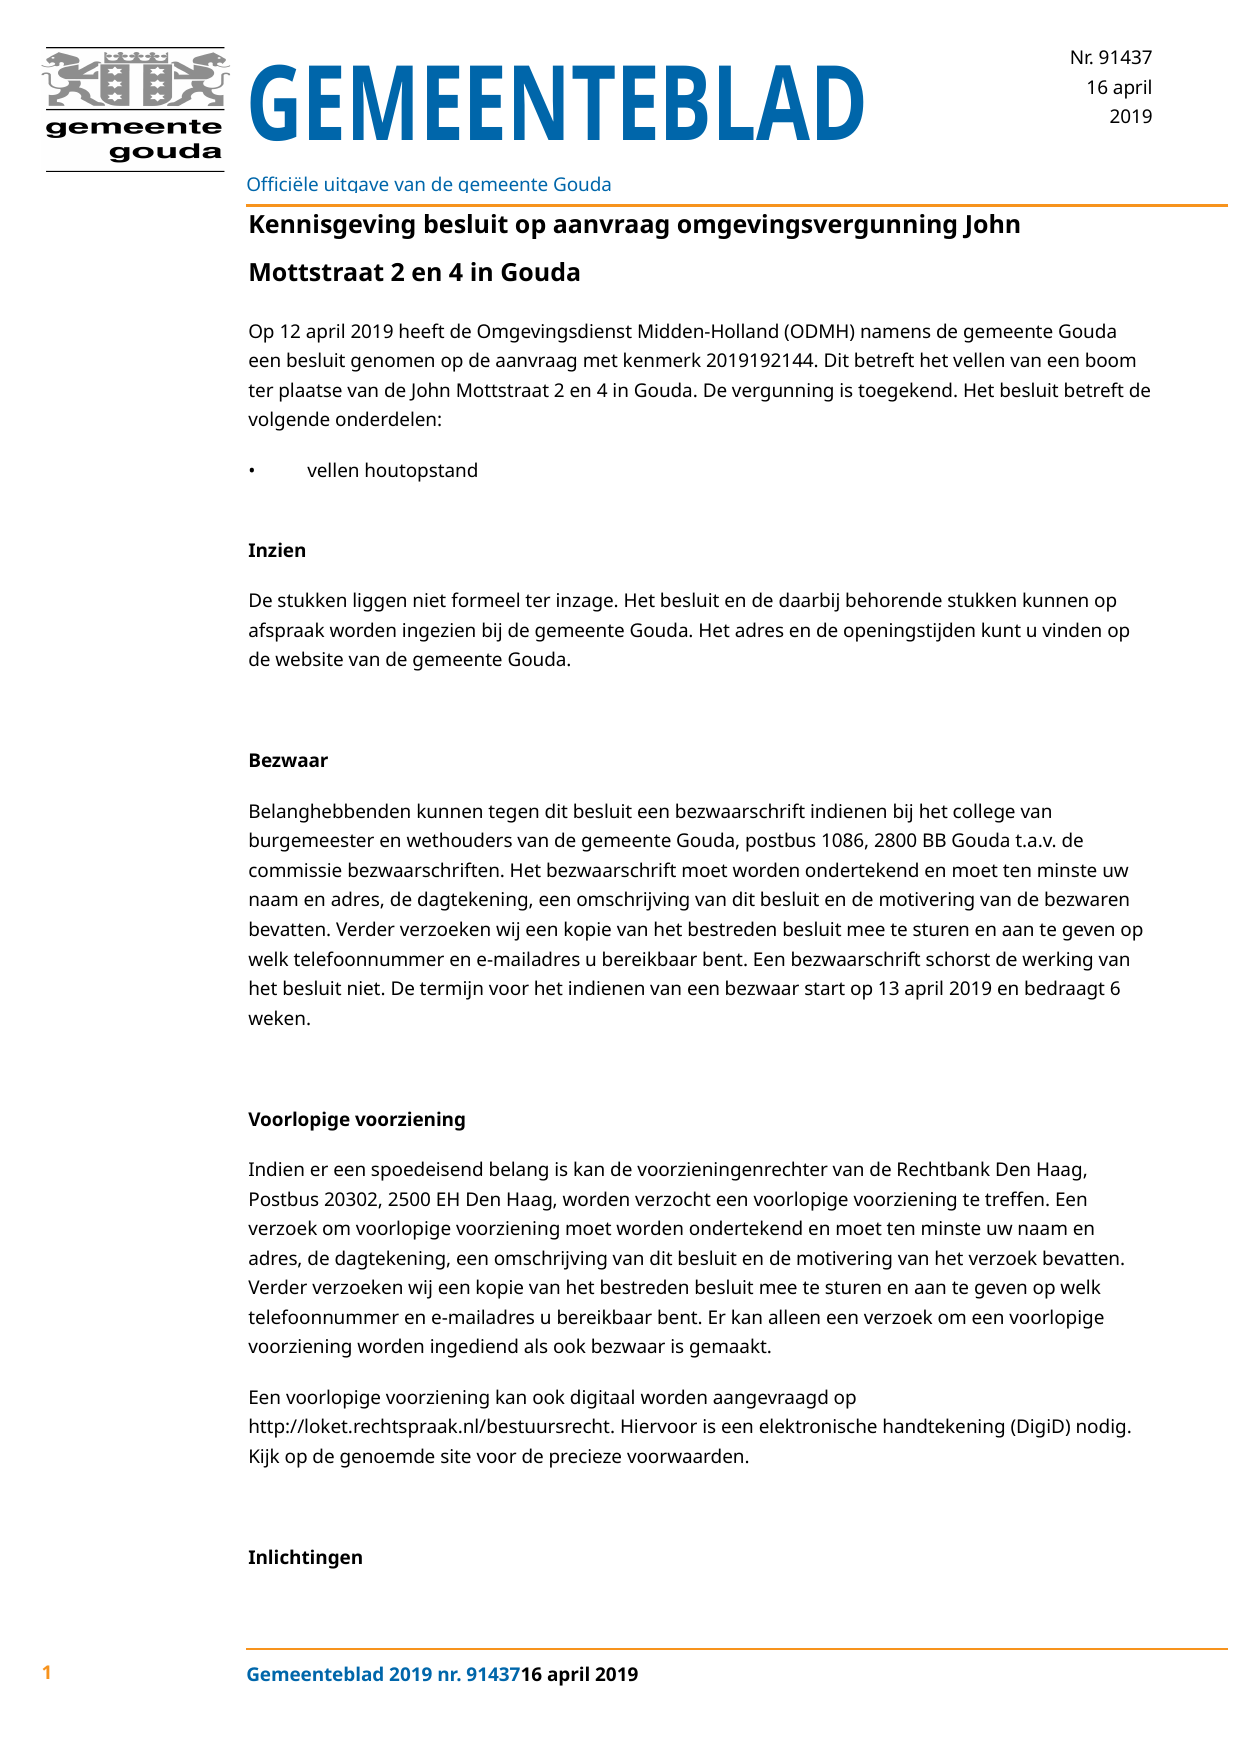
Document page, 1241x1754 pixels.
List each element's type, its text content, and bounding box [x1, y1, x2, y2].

text Voorlopige voorziening [248, 1106, 1152, 1132]
text De stukken liggen niet formeel ter inzage. Het besluit en de daarbij behorende stukken kunnen op afspraak worden ingezien bij de gemeente Gouda. Het adres en de openingstijden kunt u vinden op de website van de gemeente Gouda. [248, 587, 1152, 672]
text Belanghebbenden kunnen tegen dit besluit een bezwaarschrift indienen bij het college van burgemeester en wethouders van de gemeente Gouda, postbus 1086, 2800 BB Gouda t.a.v. de commissie bezwaarschriften. Het bezwaarschrift moet worden ondertekend en moet ten minste uw naam en adres, de dagtekening, een omschrijving van dit besluit en de motivering van de bezwaren bevatten. Verder verzoeken wij een kopie van het bestreden besluit mee te sturen en aan te geven op welk telefoonnummer en e-mailadres u bereikbaar bent. Een bezwaarschrift schorst de werking van het besluit niet. De termijn voor het indienen van een bezwaar start op 13 april 2019 en bedraagt 6 weken. [248, 798, 1152, 1031]
text Kennisgeving besluit op aanvraag omgevingsvergunning John Mottstraat 2 en 4 in Gouda [248, 207, 1152, 288]
text Inzien [248, 537, 1152, 563]
text Bezwaar [248, 747, 1152, 773]
text Inlichtingen [248, 1544, 1152, 1570]
text Een voorlopige voorziening kan ook digitaal worden aangevraagd op http://loket.rechtspraak.nl/bestuursrecht. Hiervoor is een elektronische handtekening (DigiD) nodig. Kijk op de genoemde site voor de precieze voorwaarden. [248, 1384, 1152, 1469]
text Indien er een spoedeisend belang is kan de voorzieningenrechter van de Rechtbank Den Haag, Postbus 20302, 2500 EH Den Haag, worden verzocht een voorlopige voorziening te treffen. Een verzoek om voorlopige voorziening moet worden ondertekend en moet ten minste uw naam en adres, de dagtekening, een omschrijving van dit besluit en de motivering van het verzoek bevatten. Verder verzoeken wij een kopie van het bestreden besluit mee te sturen en aan te geven op welk telefoonnummer en e-mailadres u bereikbaar bent. Er kan alleen een verzoek om een voorlopige voorziening worden ingediend als ook bezwaar is gemaakt. [248, 1156, 1152, 1359]
picture [41, 47, 231, 172]
text Op 12 april 2019 heeft de Omgevingsdienst Midden-Holland (ODMH) namens de gemeente Gouda een besluit genomen op de aanvraag met kenmerk 2019192144. Dit betreft het vellen van een boom ter plaatse van de John Mottstraat 2 en 4 in Gouda. De vergunning is toegekend. Het besluit betreft de volgende onderdelen: [248, 318, 1152, 432]
list vellen houtopstand [248, 457, 1152, 483]
